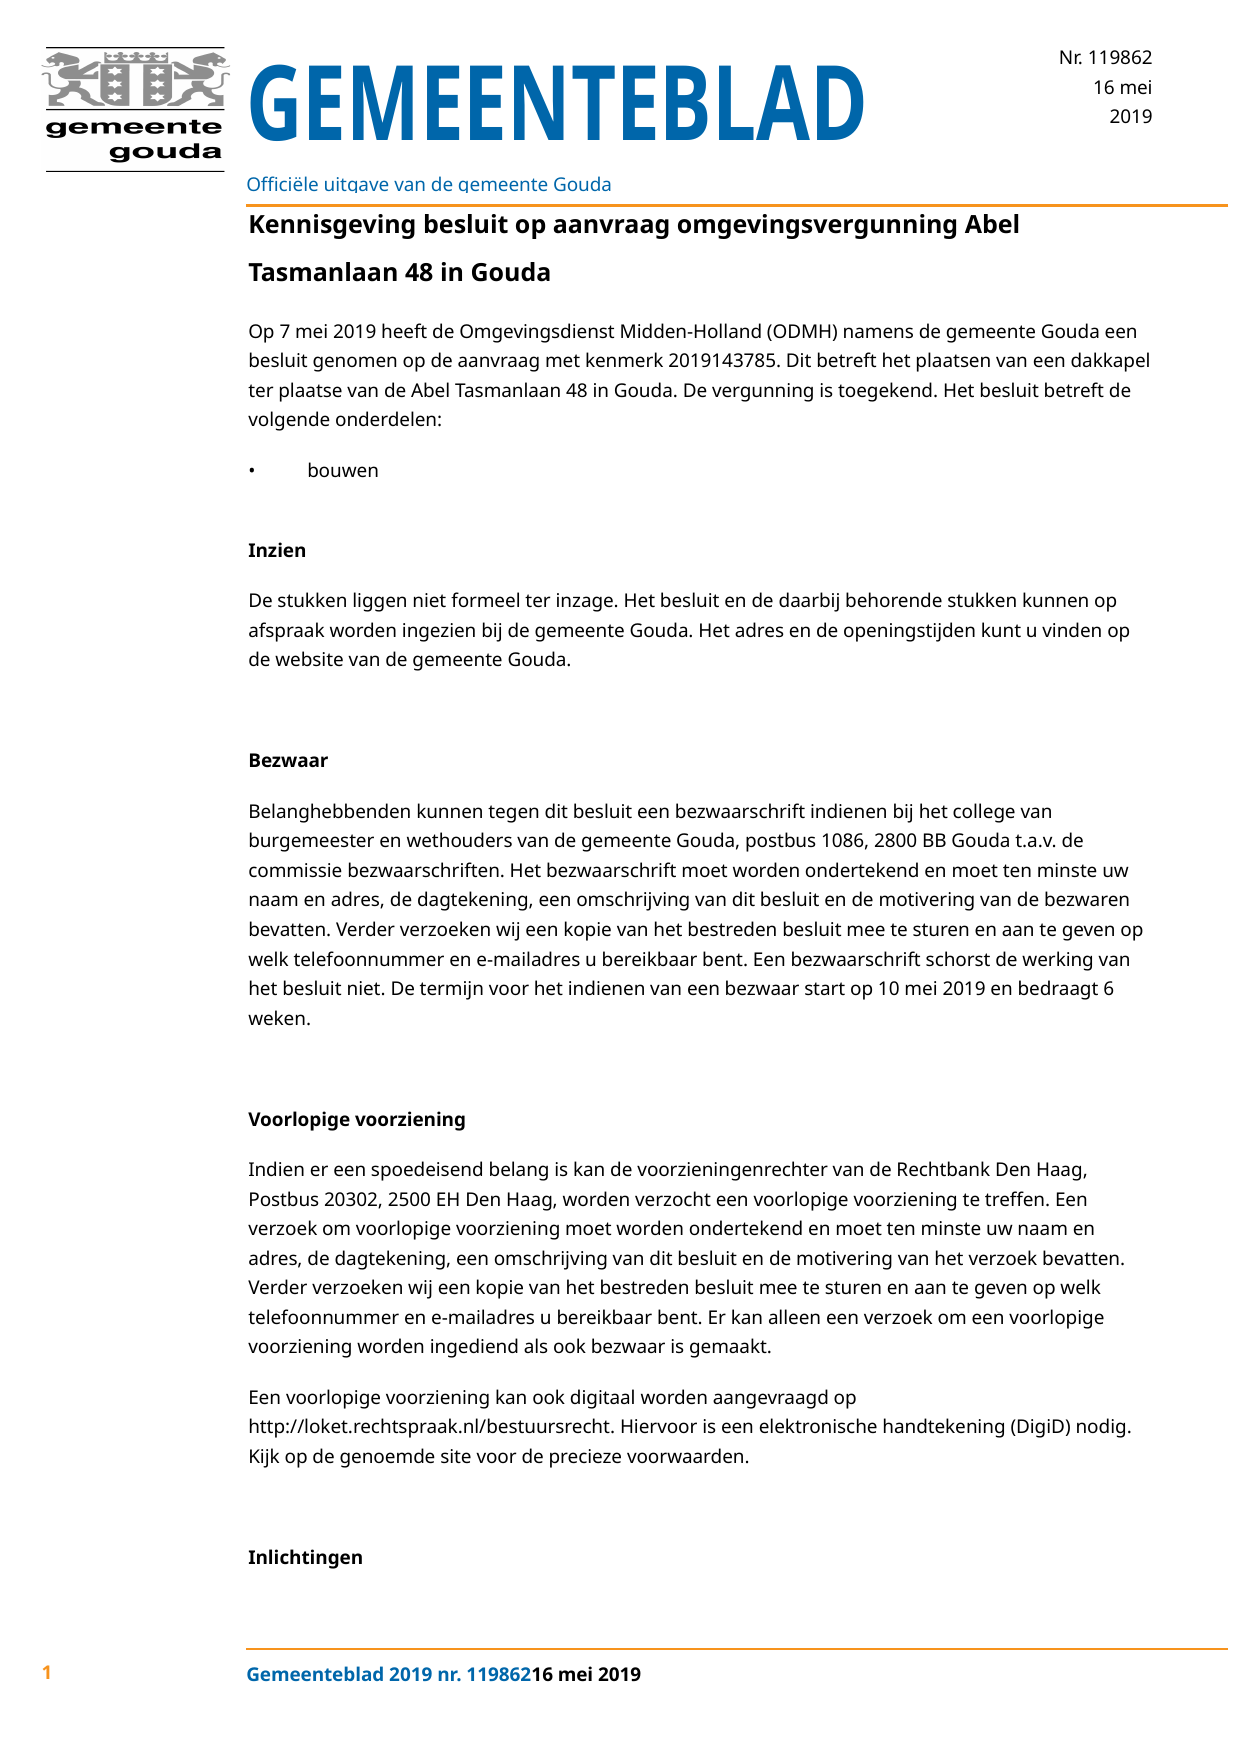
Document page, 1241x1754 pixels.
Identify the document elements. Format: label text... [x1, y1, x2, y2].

text Inzien [248, 537, 1152, 563]
text Inlichtingen [248, 1544, 1152, 1570]
text Kennisgeving besluit op aanvraag omgevingsvergunning Abel Tasmanlaan 48 in Gouda [248, 207, 1152, 288]
text Op 7 mei 2019 heeft de Omgevingsdienst Midden-Holland (ODMH) namens de gemeente Gouda een besluit genomen op de aanvraag met kenmerk 2019143785. Dit betreft het plaatsen van een dakkapel ter plaatse van de Abel Tasmanlaan 48 in Gouda. De vergunning is toegekend. Het besluit betreft de volgende onderdelen: [248, 318, 1152, 432]
text Indien er een spoedeisend belang is kan de voorzieningenrechter van de Rechtbank Den Haag, Postbus 20302, 2500 EH Den Haag, worden verzocht een voorlopige voorziening te treffen. Een verzoek om voorlopige voorziening moet worden ondertekend en moet ten minste uw naam en adres, de dagtekening, een omschrijving van dit besluit en de motivering van het verzoek bevatten. Verder verzoeken wij een kopie van het bestreden besluit mee te sturen en aan te geven op welk telefoonnummer en e-mailadres u bereikbaar bent. Er kan alleen een verzoek om een voorlopige voorziening worden ingediend als ook bezwaar is gemaakt. [248, 1156, 1152, 1359]
text Belanghebbenden kunnen tegen dit besluit een bezwaarschrift indienen bij het college van burgemeester en wethouders van de gemeente Gouda, postbus 1086, 2800 BB Gouda t.a.v. de commissie bezwaarschriften. Het bezwaarschrift moet worden ondertekend en moet ten minste uw naam en adres, de dagtekening, een omschrijving van dit besluit en de motivering van de bezwaren bevatten. Verder verzoeken wij een kopie van het bestreden besluit mee te sturen en aan te geven op welk telefoonnummer en e-mailadres u bereikbaar bent. Een bezwaarschrift schorst de werking van het besluit niet. De termijn voor het indienen van een bezwaar start op 10 mei 2019 en bedraagt 6 weken. [248, 798, 1152, 1031]
picture [41, 47, 231, 172]
text Voorlopige voorziening [248, 1106, 1152, 1132]
text Bezwaar [248, 747, 1152, 773]
text De stukken liggen niet formeel ter inzage. Het besluit en de daarbij behorende stukken kunnen op afspraak worden ingezien bij de gemeente Gouda. Het adres en de openingstijden kunt u vinden op de website van de gemeente Gouda. [248, 587, 1152, 672]
text Een voorlopige voorziening kan ook digitaal worden aangevraagd op http://loket.rechtspraak.nl/bestuursrecht. Hiervoor is een elektronische handtekening (DigiD) nodig. Kijk op de genoemde site voor de precieze voorwaarden. [248, 1384, 1152, 1469]
list bouwen [248, 457, 1152, 483]
